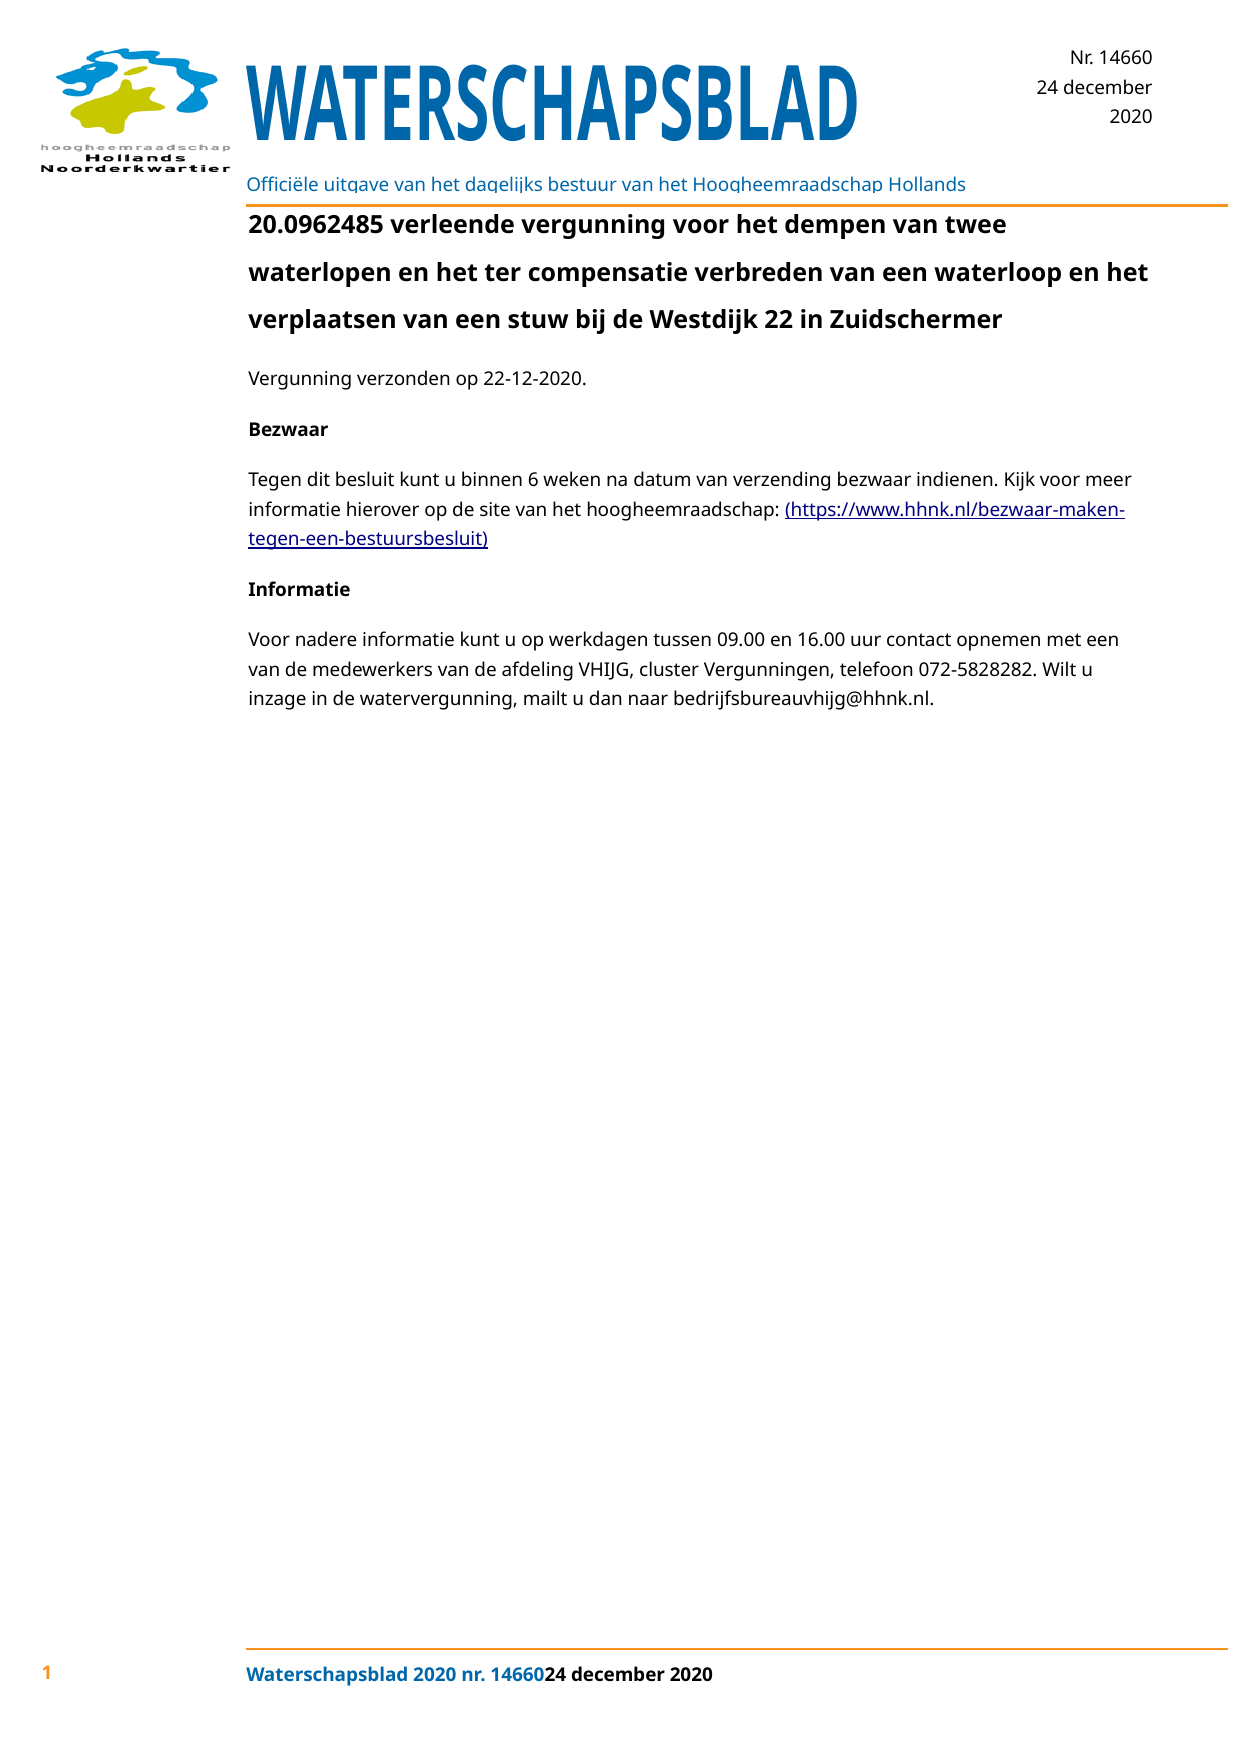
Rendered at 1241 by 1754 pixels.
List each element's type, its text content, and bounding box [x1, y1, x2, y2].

text Tegen dit besluit kunt u binnen 6 weken na datum van verzending bezwaar indienen. Kijk voor meer informatie hierover op de site van het hoogheemraadschap: (https://www.hhnk.nl/bezwaar-maken-tegen-een-bestuursbesluit) [248, 466, 1152, 551]
text Bezwaar [248, 416, 1152, 442]
text Informatie [248, 576, 1152, 602]
picture [41, 47, 231, 172]
text Voor nadere informatie kunt u op werkdagen tussen 09.00 en 16.00 uur contact opnemen met een van de medewerkers van de afdeling VHIJG, cluster Vergunningen, telefoon 072-5828282. Wilt u inzage in de watervergunning, mailt u dan naar bedrijfsbureauvhijg@hhnk.nl. [248, 626, 1152, 711]
text 20.0962485 verleende vergunning voor het dempen van twee waterlopen en het ter compensatie verbreden van een waterloop en het verplaatsen van een stuw bij de Westdijk 22 in Zuidschermer [248, 207, 1152, 336]
text Vergunning verzonden op 22-12-2020. [248, 366, 1152, 391]
